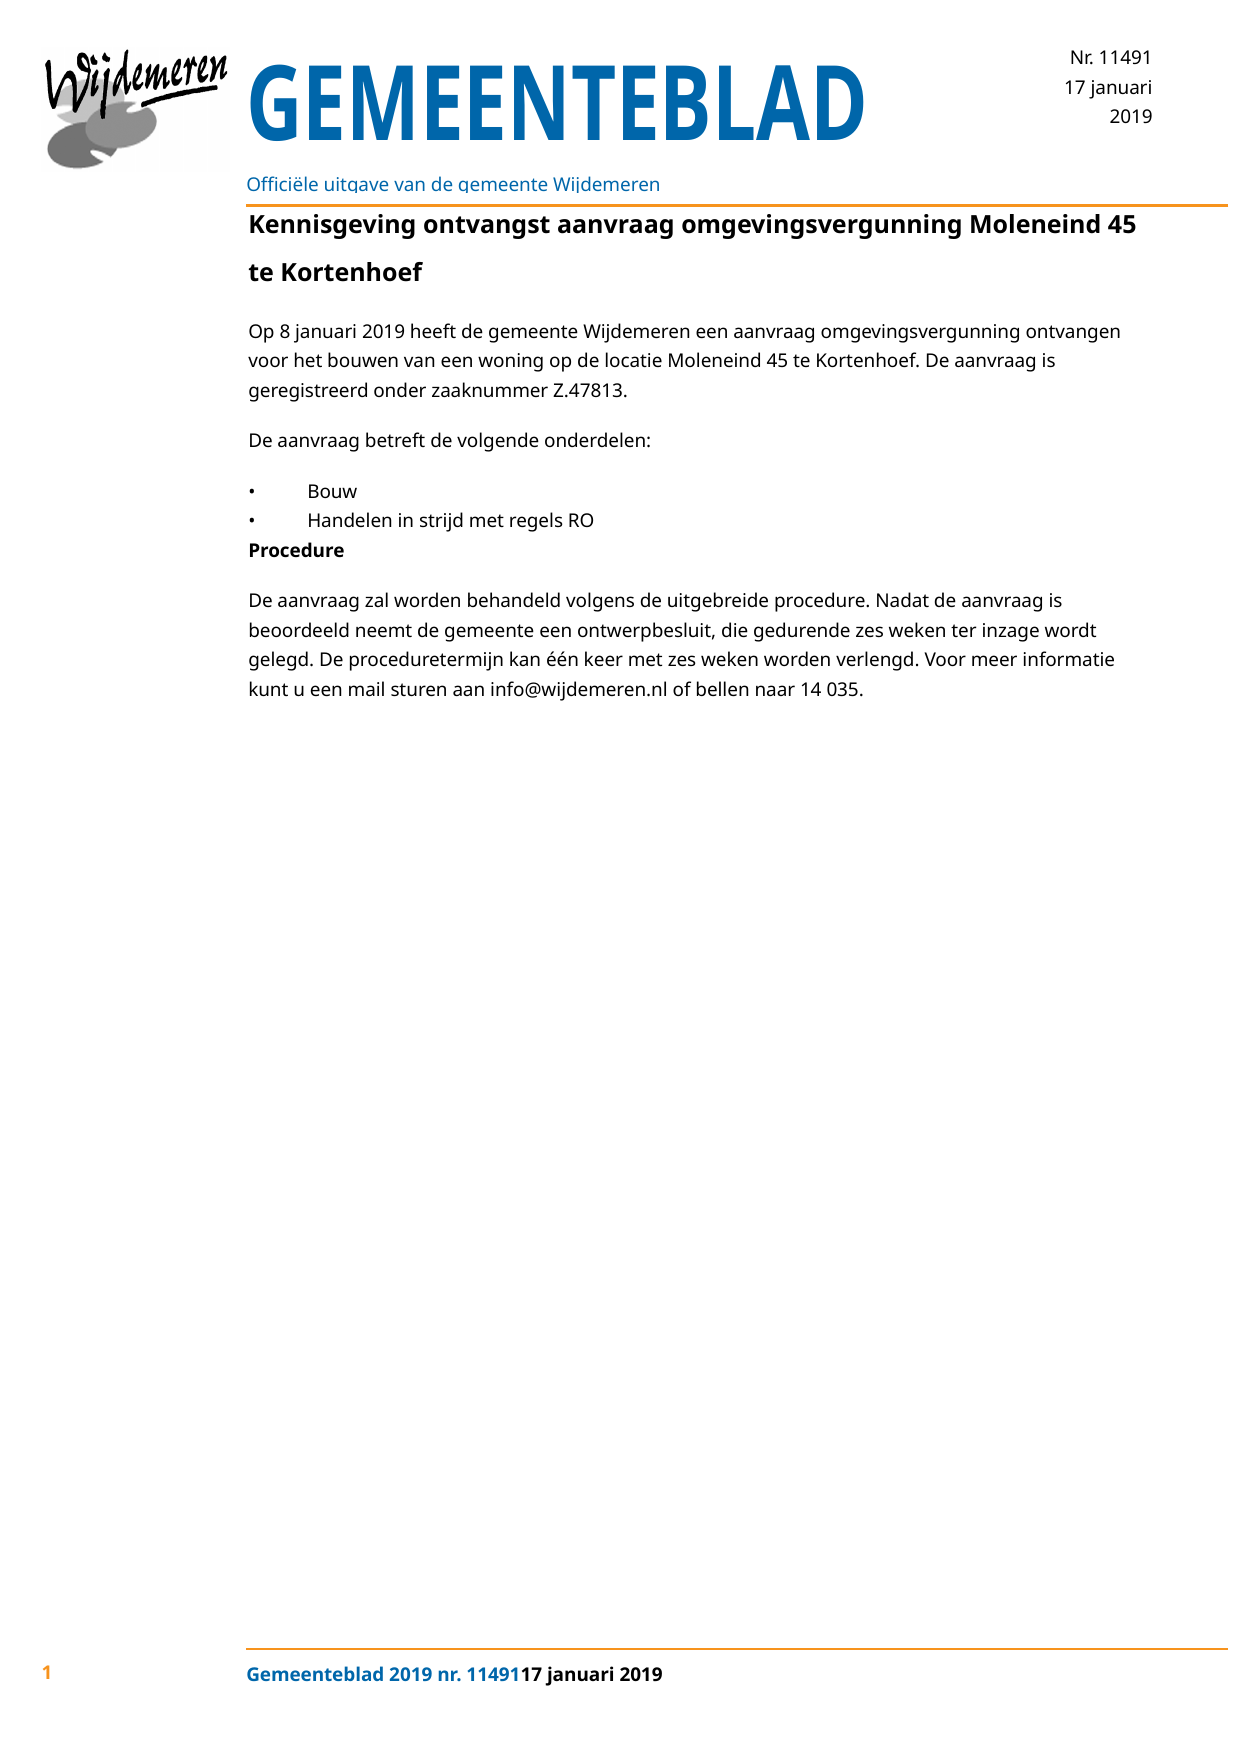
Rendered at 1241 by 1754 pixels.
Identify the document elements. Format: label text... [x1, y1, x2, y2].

text De aanvraag betreft de volgende onderdelen: [248, 427, 1152, 453]
picture [41, 47, 231, 172]
list Bouw [248, 478, 1152, 504]
text Procedure [248, 537, 1152, 563]
list Handelen in strijd met regels RO [248, 507, 1152, 533]
text De aanvraag zal worden behandeld volgens de uitgebreide procedure. Nadat de aanvraag is beoordeeld neemt de gemeente een ontwerpbesluit, die gedurende zes weken ter inzage wordt gelegd. De proceduretermijn kan één keer met zes weken worden verlengd. Voor meer informatie kunt u een mail sturen aan info@wijdemeren.nl of bellen naar 14 035. [248, 587, 1152, 702]
text Op 8 januari 2019 heeft de gemeente Wijdemeren een aanvraag omgevingsvergunning ontvangen voor het bouwen van een woning op de locatie Moleneind 45 te Kortenhoef. De aanvraag is geregistreerd onder zaaknummer Z.47813. [248, 318, 1152, 403]
text Kennisgeving ontvangst aanvraag omgevingsvergunning Moleneind 45 te Kortenhoef [248, 207, 1152, 288]
